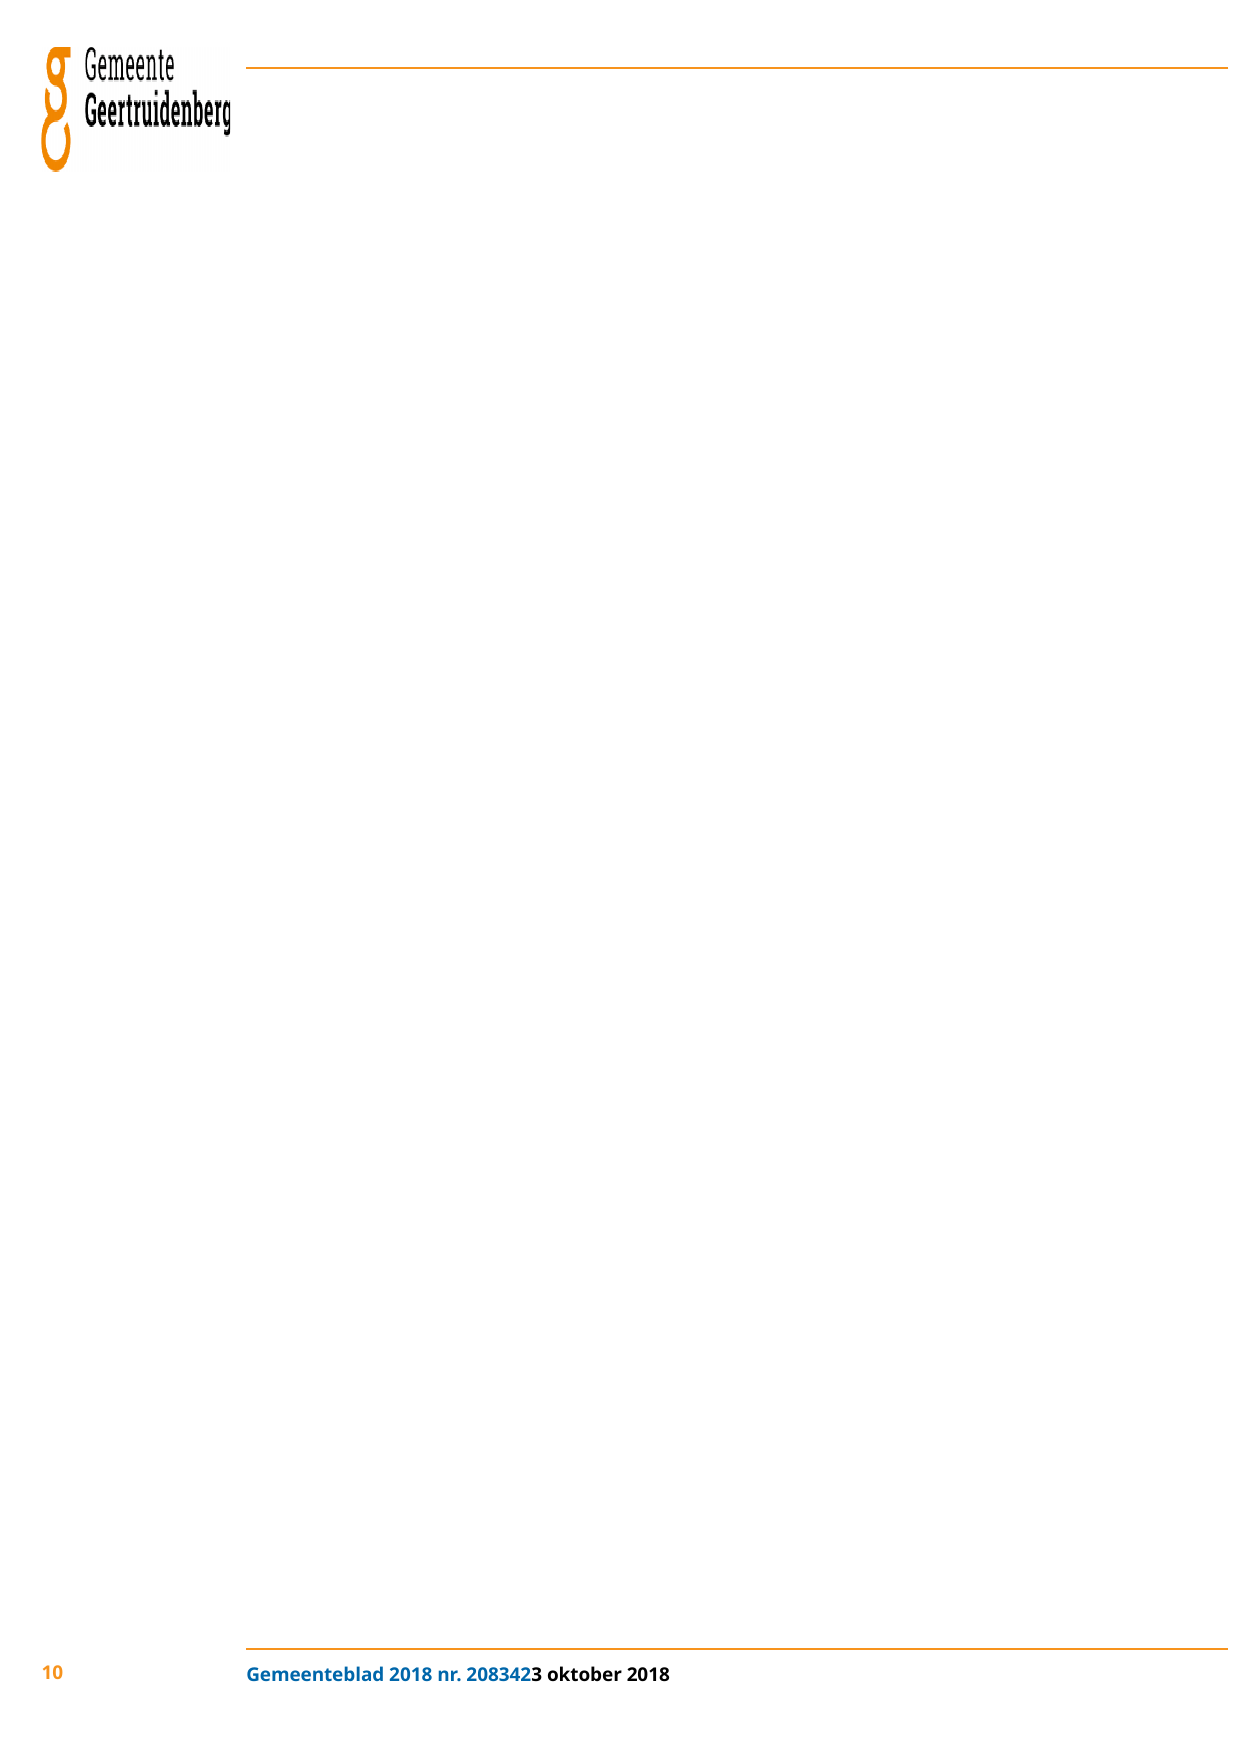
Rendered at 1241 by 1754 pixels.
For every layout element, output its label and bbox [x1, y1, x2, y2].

picture [41, 47, 231, 172]
